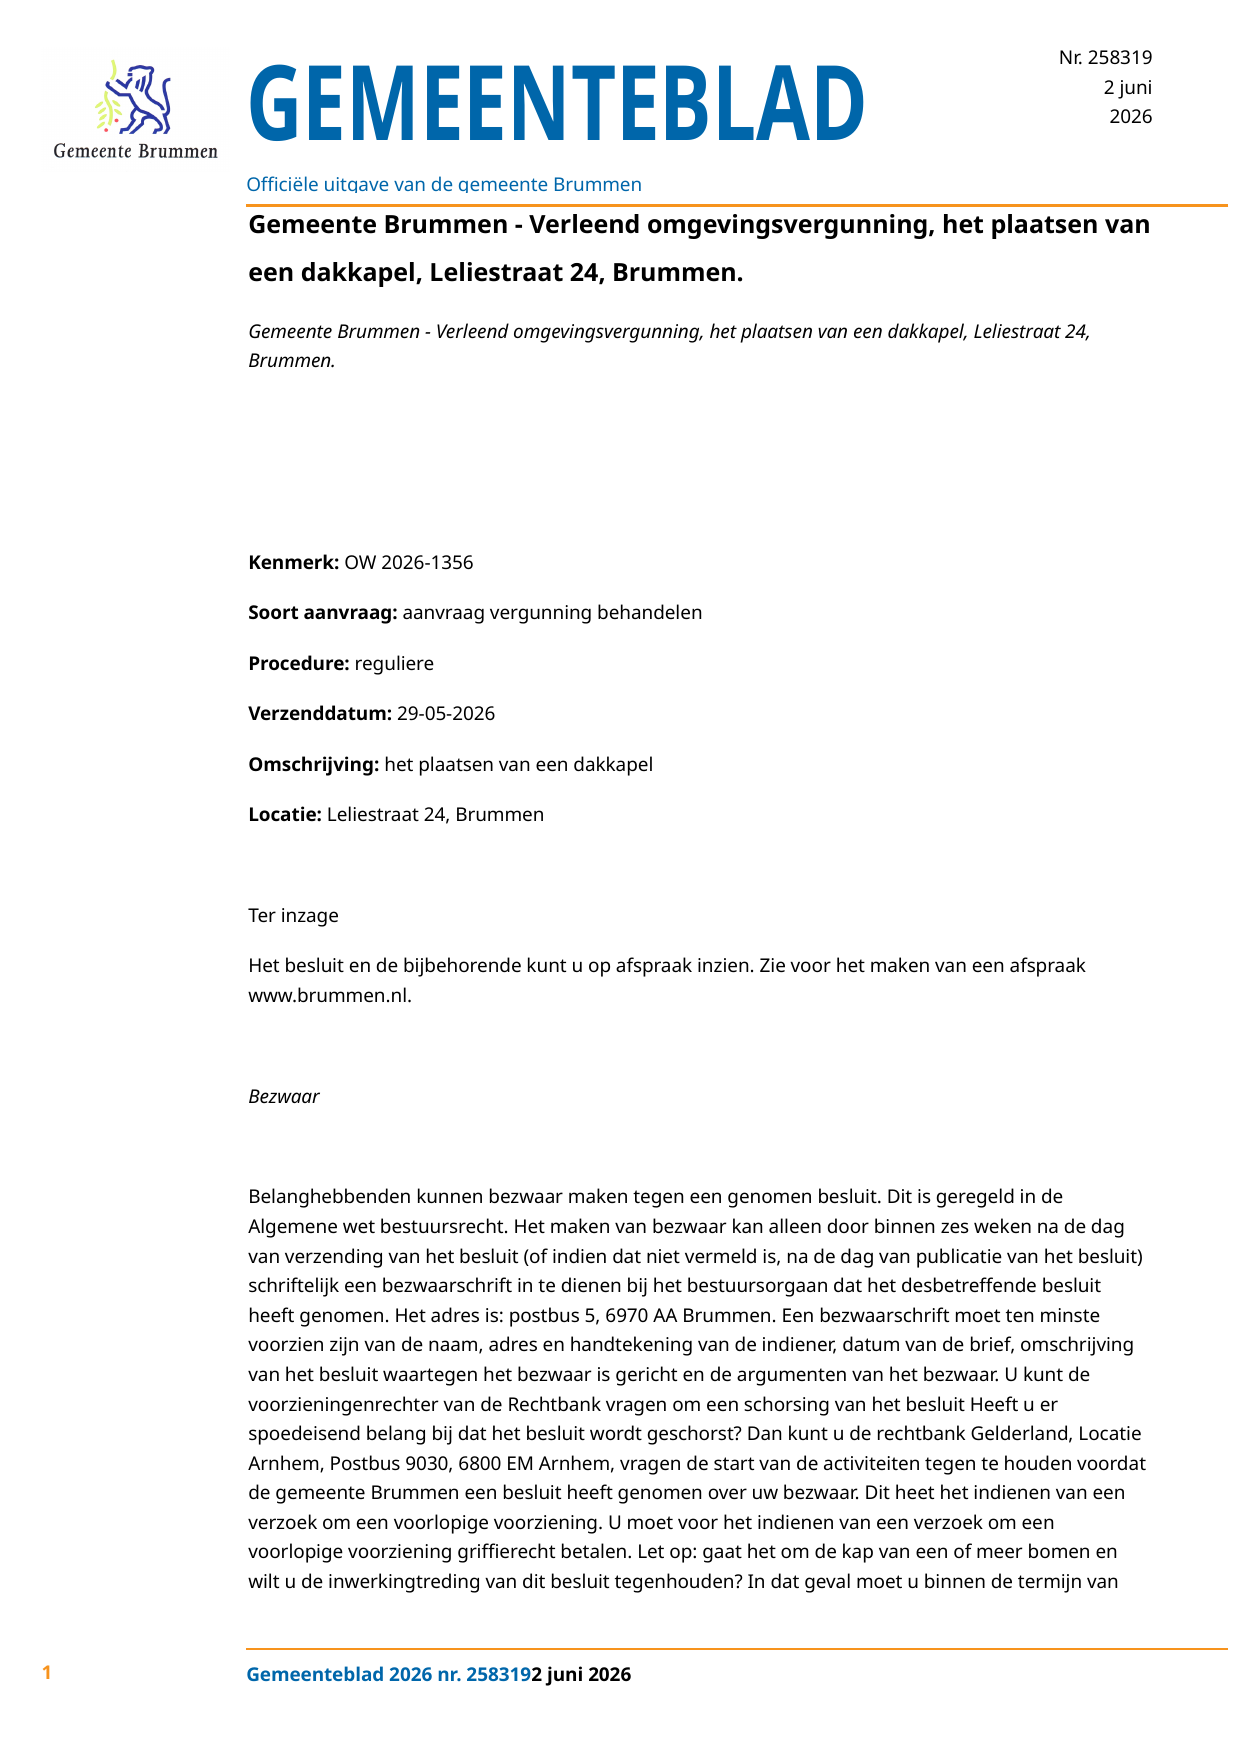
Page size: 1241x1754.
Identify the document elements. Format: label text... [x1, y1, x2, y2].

text Ter inzage [248, 902, 1152, 928]
text Kenmerk: OW 2026-1356 [248, 549, 1152, 575]
text Bezwaar [248, 1083, 1152, 1109]
text Omschrijving: het plaatsen van een dakkapel [248, 751, 1152, 777]
text Gemeente Brummen - Verleend omgevingsvergunning, het plaatsen van een dakkapel, Leliestraat 24, Brummen. [248, 318, 1152, 373]
text Locatie: Leliestraat 24, Brummen [248, 801, 1152, 827]
picture [41, 47, 231, 172]
text Gemeente Brummen - Verleend omgevingsvergunning, het plaatsen van een dakkapel, Leliestraat 24, Brummen. [248, 207, 1152, 288]
text Verzenddatum: 29-05-2026 [248, 700, 1152, 726]
text Soort aanvraag: aanvraag vergunning behandelen [248, 599, 1152, 625]
text Procedure: reguliere [248, 650, 1152, 676]
text Het besluit en de bijbehorende kunt u op afspraak inzien. Zie voor het maken van een afspraak www.brummen.nl. [248, 952, 1152, 1008]
text Belanghebbenden kunnen bezwaar maken tegen een genomen besluit. Dit is geregeld in de Algemene wet bestuursrecht. Het maken van bezwaar kan alleen door binnen zes weken na de dag van verzending van het besluit (of indien dat niet vermeld is, na de dag van publicatie van het besluit) schriftelijk een bezwaarschrift in te dienen bij het bestuursorgaan dat het desbetreffende besluit heeft genomen. Het adres is: postbus 5, 6970 AA Brummen. Een bezwaarschrift moet ten minste voorzien zijn van de naam, adres en handtekening van de indiener, datum van de brief, omschrijving van het besluit waartegen het bezwaar is gericht en de argumenten van het bezwaar. U kunt de voorzieningenrechter van de Rechtbank vragen om een schorsing van het besluit Heeft u er spoedeisend belang bij dat het besluit wordt geschorst? Dan kunt u de rechtbank Gelderland, Locatie Arnhem, Postbus 9030, 6800 EM Arnhem, vragen de start van de activiteiten tegen te houden voordat de gemeente Brummen een besluit heeft genomen over uw bezwaar. Dit heet het indienen van een verzoek om een voorlopige voorziening. U moet voor het indienen van een verzoek om een voorlopige voorziening griffierecht betalen. Let op: gaat het om de kap van een of meer bomen en wilt u de inwerkingtreding van dit besluit tegenhouden? In dat geval moet u binnen de termijn van [248, 1184, 1152, 1594]
